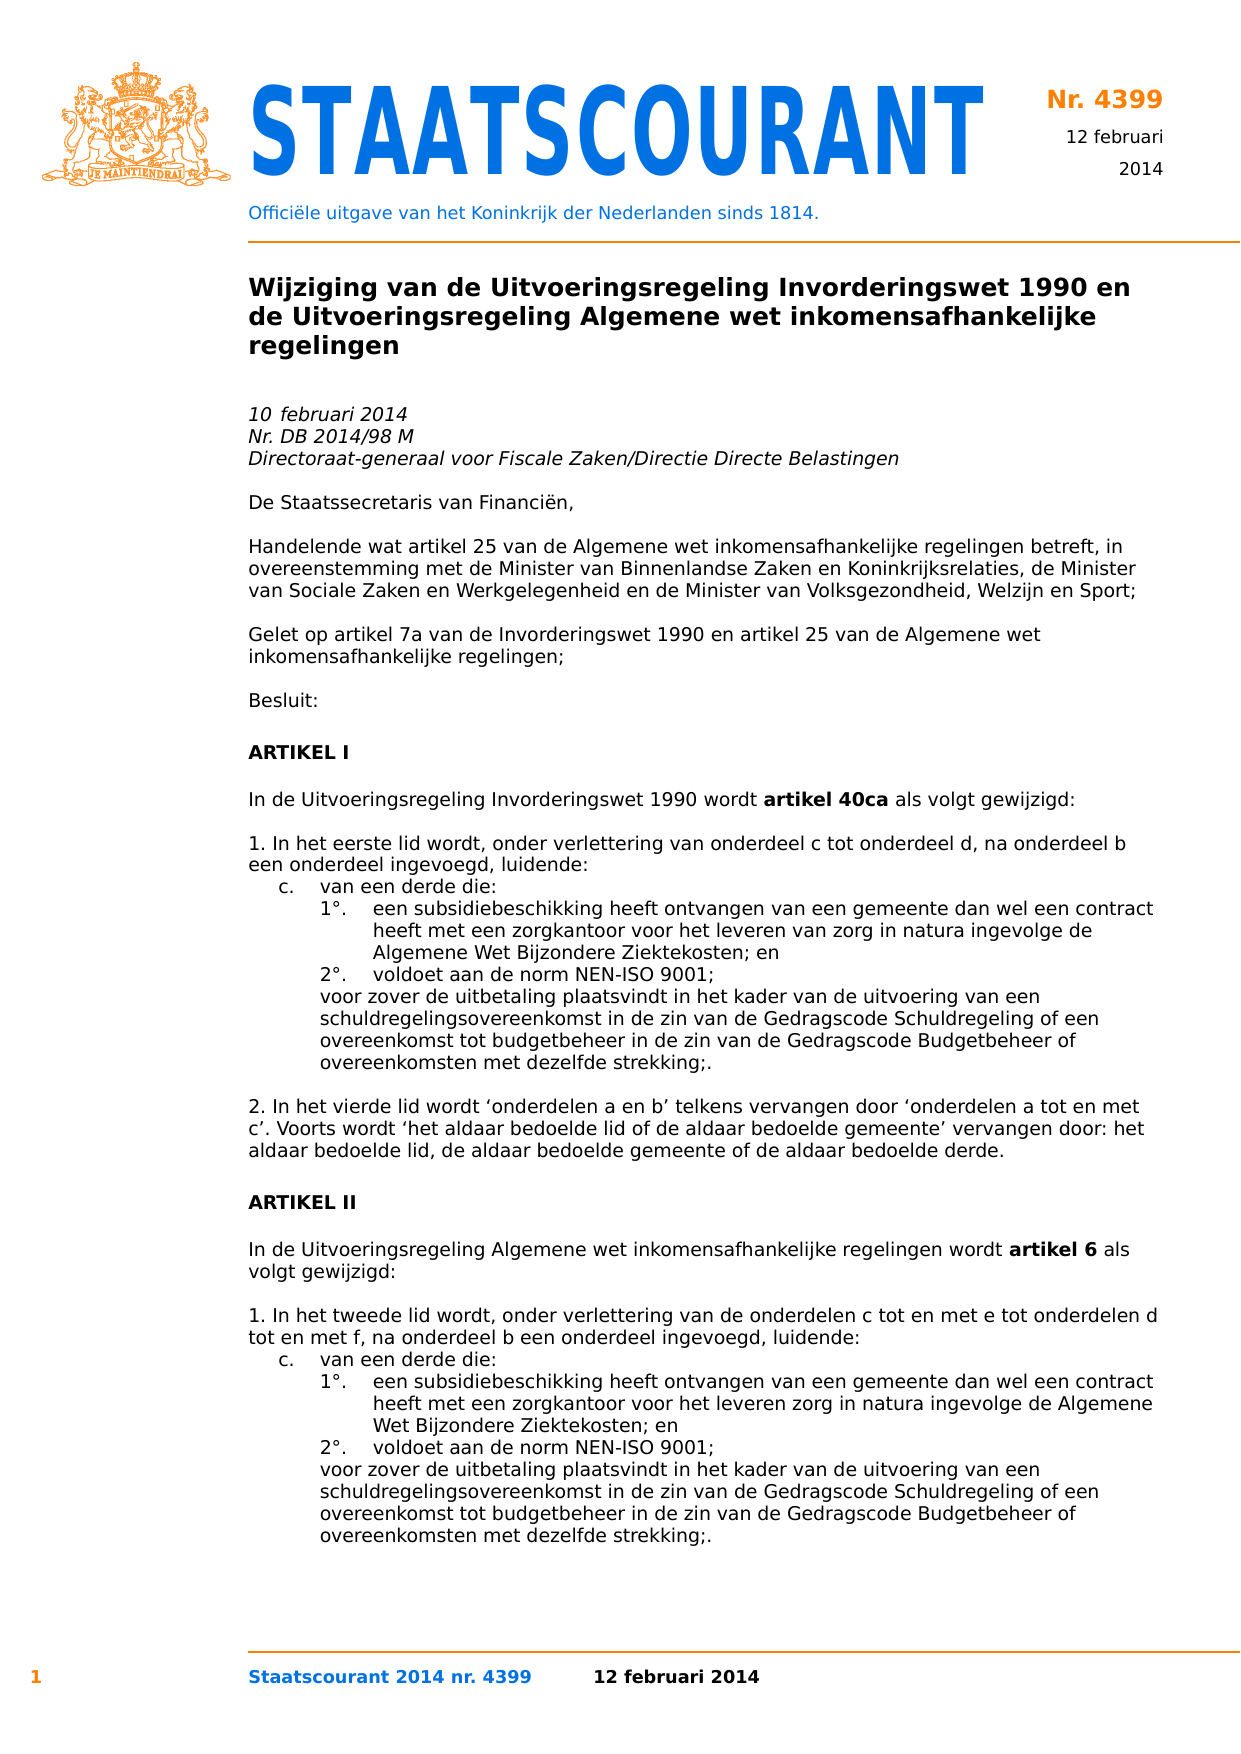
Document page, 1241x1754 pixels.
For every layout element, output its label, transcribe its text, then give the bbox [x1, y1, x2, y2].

text Directoraat-generaal voor Fiscale Zaken/Directie Directe Belastingen [248, 448, 1163, 470]
text 1. In het eerste lid wordt, onder verlettering van onderdeel c tot onderdeel d, na onderdeel b een onderdeel ingevoegd, luidende: [248, 832, 1163, 876]
text 2°. voldoet aan de norm NEN-ISO 9001; [319, 1437, 1163, 1459]
text 2°. voldoet aan de norm NEN-ISO 9001; [319, 964, 1163, 986]
text 1°. een subsidiebeschikking heeft ontvangen van een gemeente dan wel een contract heeft met een zorgkantoor voor het leveren zorg in natura ingevolge de Algemene Wet Bijzondere Ziektekosten; en [319, 1371, 1163, 1437]
text c. van een derde die: [278, 876, 1163, 898]
text 10 februari 2014 [248, 404, 1163, 426]
subtitle ARTIKEL II [248, 1192, 1163, 1214]
table_header [25, 62, 248, 241]
text 1. In het tweede lid wordt, onder verlettering van de onderdelen c tot en met e tot onderdelen d tot en met f, na onderdeel b een onderdeel ingevoegd, luidende: [248, 1305, 1163, 1349]
table_header STAATSCOURANT [248, 62, 998, 203]
table_cell Officiële uitgave van het Koninkrijk der Nederlanden sinds 1814. [248, 203, 1240, 241]
text Gelet op artikel 7a van de Invorderingswet 1990 en artikel 25 van de Algemene wet inkomensafhankelijke regelingen; [248, 624, 1163, 668]
text c. van een derde die: [278, 1349, 1163, 1371]
text Besluit: [248, 689, 1163, 712]
text voor zover de uitbetaling plaatsvindt in het kader van de uitvoering van een schuldregelingsovereenkomst in de zin van de Gedragscode Schuldregeling of een overeenkomst tot budgetbeheer in de zin van de Gedragscode Budgetbeheer of overeenkomsten met dezelfde strekking;. [319, 986, 1163, 1074]
text De Staatssecretaris van Financiën, [248, 492, 1163, 514]
text 2. In het vierde lid wordt ‘onderdelen a en b’ telkens vervangen door ‘onderdelen a tot en met c’. Voorts wordt ‘het aldaar bedoelde lid of de aldaar bedoelde gemeente’ vervangen door: het aldaar bedoelde lid, de aldaar bedoelde gemeente of de aldaar bedoelde derde. [248, 1096, 1163, 1162]
picture [41, 62, 231, 186]
text In de Uitvoeringsregeling Algemene wet inkomensafhankelijke regelingen wordt artikel 6 als volgt gewijzigd: [248, 1239, 1163, 1283]
subtitle Wijziging van de Uitvoeringsregeling Invorderingswet 1990 en de Uitvoeringsregeling Algemene wet inkomensafhankelijke regelingen [248, 273, 1163, 361]
subtitle ARTIKEL I [248, 742, 1163, 763]
text voor zover de uitbetaling plaatsvindt in het kader van de uitvoering van een schuldregelingsovereenkomst in de zin van de Gedragscode Schuldregeling of een overeenkomst tot budgetbeheer in de zin van de Gedragscode Budgetbeheer of overeenkomsten met dezelfde strekking;. [319, 1459, 1163, 1547]
table_header Nr. 4399 [998, 62, 1240, 121]
text Nr. DB 2014/98 M [248, 426, 1163, 448]
text Handelende wat artikel 25 van de Algemene wet inkomensafhankelijke regelingen betreft, in overeenstemming met de Minister van Binnenlandse Zaken en Koninkrijksrelaties, de Minister van Sociale Zaken en Werkgelegenheid en de Minister van Volksgezondheid, Welzijn en Sport; [248, 536, 1163, 602]
table_cell 2014 [998, 153, 1240, 203]
text In de Uitvoeringsregeling Invorderingswet 1990 wordt artikel 40ca als volgt gewijzigd: [248, 788, 1163, 811]
text 1°. een subsidiebeschikking heeft ontvangen van een gemeente dan wel een contract heeft met een zorgkantoor voor het leveren van zorg in natura ingevolge de Algemene Wet Bijzondere Ziektekosten; en [319, 898, 1163, 964]
table_cell 12 februari [998, 121, 1240, 153]
